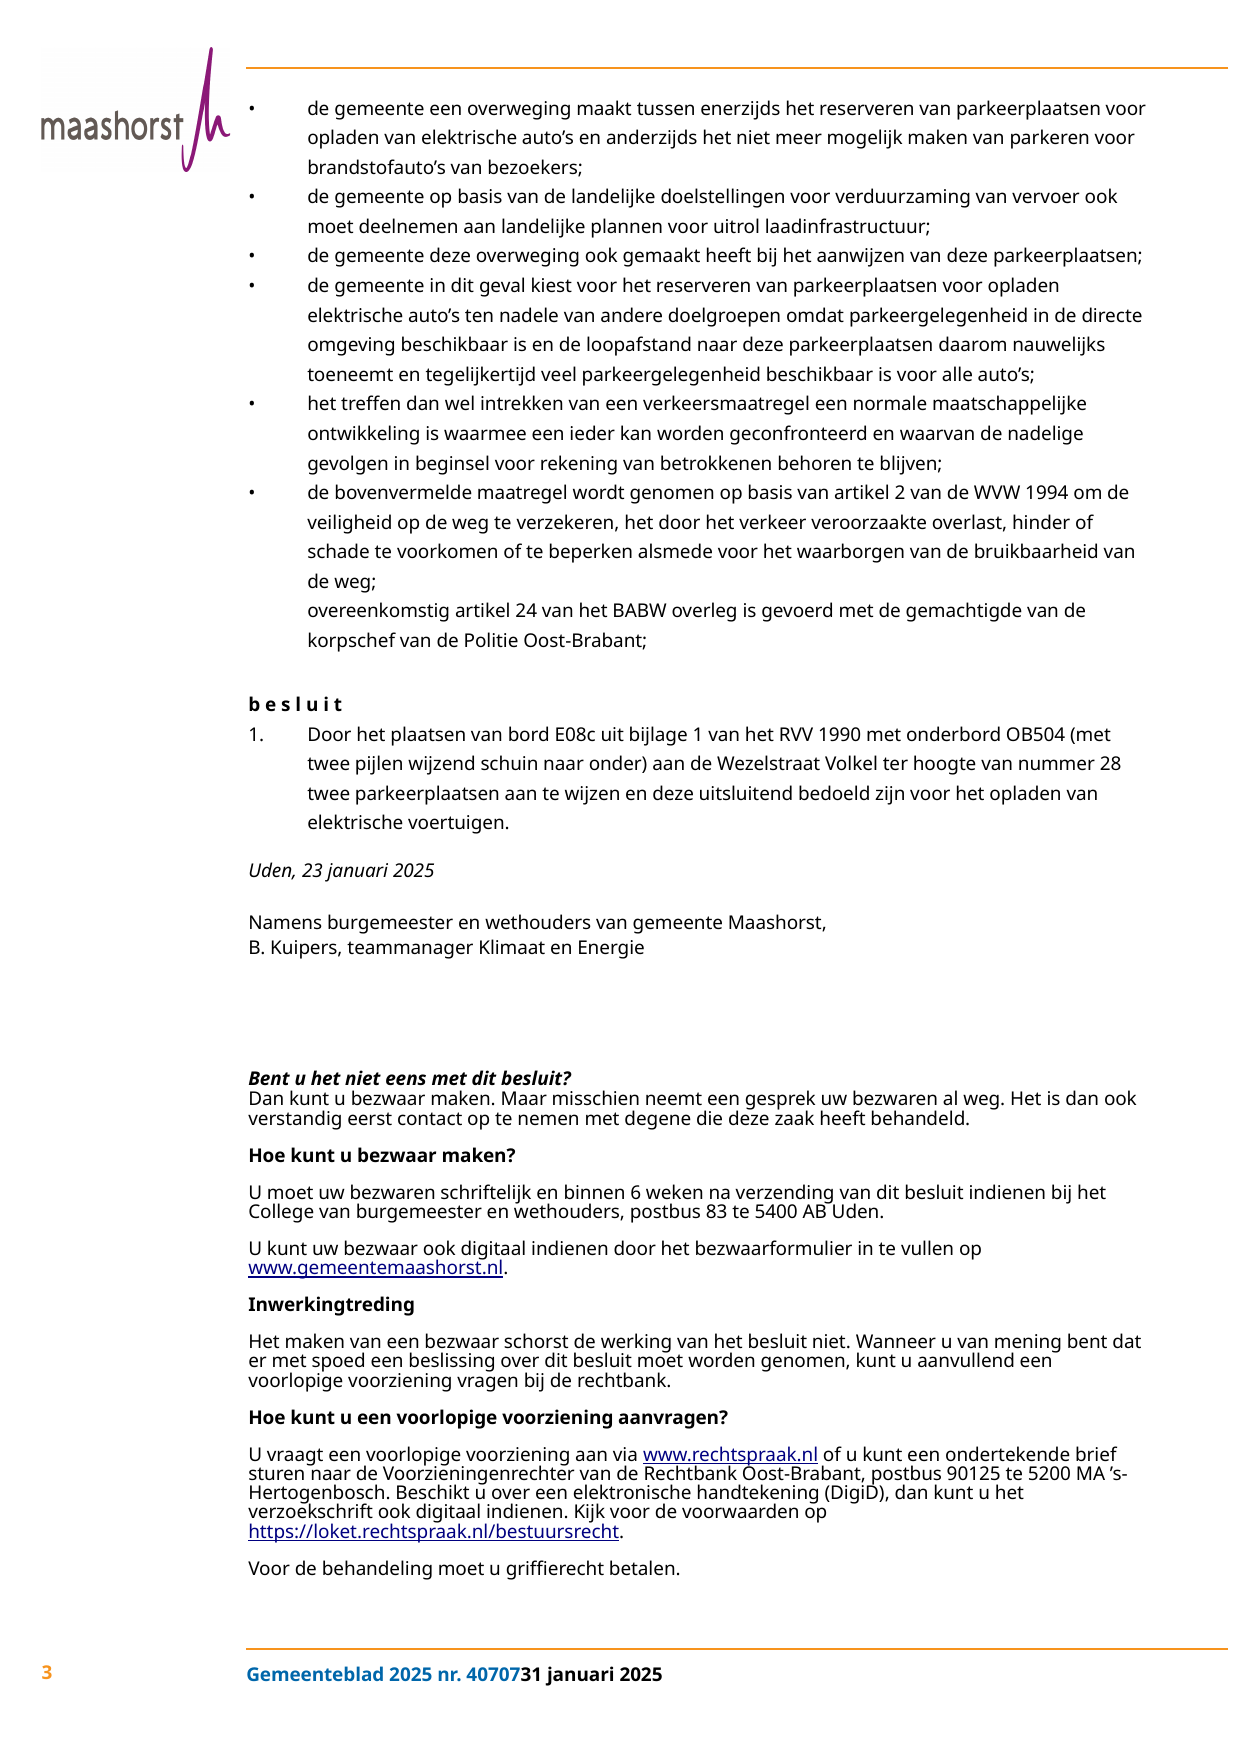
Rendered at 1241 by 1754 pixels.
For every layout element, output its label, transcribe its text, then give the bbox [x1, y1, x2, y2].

text Namens burgemeester en wethouders van gemeente Maashorst, [248, 909, 1152, 934]
text U moet uw bezwaren schriftelijk en binnen 6 weken na verzending van dit besluit indienen bij het College van burgemeester en wethouders, postbus 83 te 5400 AB Uden. [248, 1184, 1152, 1222]
text Uden, 23 januari 2025 [248, 857, 1152, 883]
list de gemeente een overweging maakt tussen enerzijds het reserveren van parkeerplaatsen voor opladen van elektrische auto’s en anderzijds het niet meer mogelijk maken van parkeren voor brandstofauto’s van bezoekers; [248, 95, 1152, 180]
picture [41, 47, 231, 172]
text Dan kunt u bezwaar maken. Maar misschien neemt een gesprek uw bezwaren al weg. Het is dan ook verstandig eerst contact op te nemen met degene die deze zaak heeft behandeld. [248, 1090, 1152, 1129]
text Inwerkingtreding [248, 1296, 1152, 1315]
text Hoe kunt u een voorlopige voorziening aanvragen? [248, 1409, 1152, 1428]
text B. Kuipers, teammanager Klimaat en Energie [248, 934, 1152, 960]
list de gemeente op basis van de landelijke doelstellingen voor verduurzaming van vervoer ook moet deelnemen aan landelijke plannen voor uitrol laadinfrastructuur; [248, 183, 1152, 239]
list het treffen dan wel intrekken van een verkeersmaatregel een normale maatschappelijke ontwikkeling is waarmee een ieder kan worden geconfronteerd en waarvan de nadelige gevolgen in beginsel voor rekening van betrokkenen behoren te blijven; [248, 391, 1152, 476]
list de bovenvermelde maatregel wordt genomen op basis van artikel 2 van de WVW 1994 om de veiligheid op de weg te verzekeren, het door het verkeer veroorzaakte overlast, hinder of schade te voorkomen of te beperken alsmede voor het waarborgen van de bruikbaarheid van de weg; [248, 479, 1152, 594]
text Voor de behandeling moet u griffierecht betalen. [248, 1560, 1152, 1579]
list de gemeente deze overweging ook gemaakt heeft bij het aanwijzen van deze parkeerplaatsen; [248, 243, 1152, 268]
text Bent u het niet eens met dit besluit? [248, 1065, 1152, 1090]
list de gemeente in dit geval kiest voor het reserveren van parkeerplaatsen voor opladen elektrische auto’s ten nadele van andere doelgroepen omdat parkeergelegenheid in de directe omgeving beschikbaar is en de loopafstand naar deze parkeerplaatsen daarom nauwelijks toeneemt en tegelijkertijd veel parkeergelegenheid beschikbaar is voor alle auto’s; [248, 272, 1152, 387]
text Het maken van een bezwaar schorst de werking van het besluit niet. Wanneer u van mening bent dat er met spoed een beslissing over dit besluit moet worden genomen, kunt u aanvullend een voorlopige voorziening vragen bij de rechtbank. [248, 1333, 1152, 1391]
text b e s l u i t [248, 691, 1152, 717]
list Door het plaatsen van bord E08c uit bijlage 1 van het RVV 1990 met onderbord OB504 (met twee pijlen wijzend schuin naar onder) aan de Wezelstraat Volkel ter hoogte van nummer 28 twee parkeerplaatsen aan te wijzen en deze uitsluitend bedoeld zijn voor het opladen van elektrische voertuigen. [248, 721, 1152, 835]
text U vraagt een voorlopige voorziening aan via www.rechtspraak.nl of u kunt een ondertekende brief sturen naar de Voorzieningenrechter van de Rechtbank Oost-Brabant, postbus 90125 te 5200 MA ’s-Hertogenbosch. Beschikt u over een elektronische handtekening (DigiD), dan kunt u het verzoekschrift ook digitaal indienen. Kijk voor de voorwaarden op https://loket.rechtspraak.nl/bestuursrecht. [248, 1446, 1152, 1542]
list overeenkomstig artikel 24 van het BABW overleg is gevoerd met de gemachtigde van de korpschef van de Politie Oost-Brabant; [248, 598, 1152, 653]
text Hoe kunt u bezwaar maken? [248, 1147, 1152, 1166]
text U kunt uw bezwaar ook digitaal indienen door het bezwaarformulier in te vullen op www.gemeentemaashorst.nl. [248, 1240, 1152, 1278]
